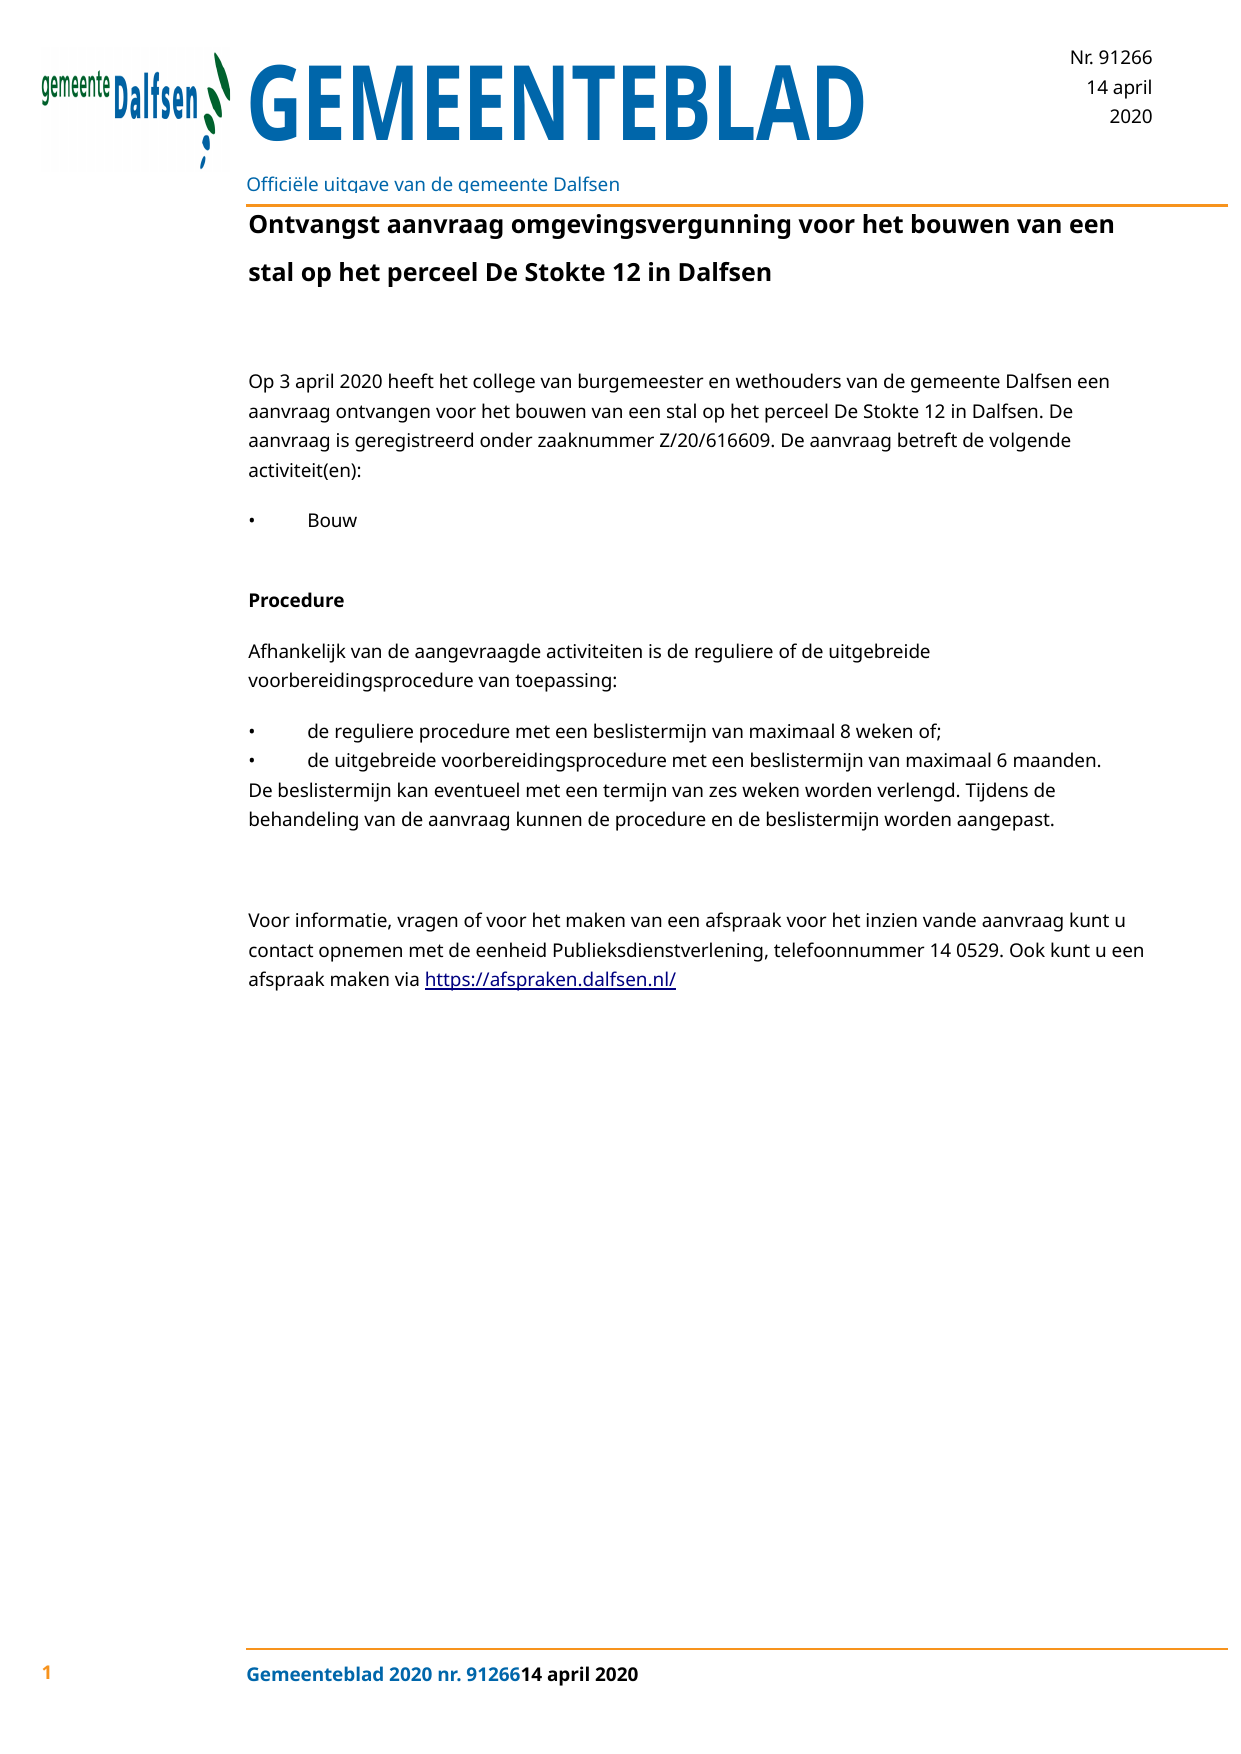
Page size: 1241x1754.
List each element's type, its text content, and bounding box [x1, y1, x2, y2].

text Voor informatie, vragen of voor het maken van een afspraak voor het inzien vande aanvraag kunt u contact opnemen met de eenheid Publieksdienstverlening, telefoonnummer 14 0529. Ook kunt u een afspraak maken via https://afspraken.dalfsen.nl/ [248, 907, 1152, 992]
list de reguliere procedure met een beslistermijn van maximaal 8 weken of; [248, 718, 1152, 744]
text De beslistermijn kan eventueel met een termijn van zes weken worden verlengd. Tijdens de behandeling van de aanvraag kunnen de procedure en de beslistermijn worden aangepast. [248, 777, 1152, 832]
text Afhankelijk van de aangevraagde activiteiten is de reguliere of de uitgebreide voorbereidingsprocedure van toepassing: [248, 638, 1152, 693]
list Bouw [248, 507, 1152, 533]
text Op 3 april 2020 heeft het college van burgemeester en wethouders van de gemeente Dalfsen een aanvraag ontvangen voor het bouwen van een stal op het perceel De Stokte 12 in Dalfsen. De aanvraag is geregistreerd onder zaaknummer Z/20/616609. De aanvraag betreft de volgende activiteit(en): [248, 368, 1152, 483]
text Ontvangst aanvraag omgevingsvergunning voor het bouwen van een stal op het perceel De Stokte 12 in Dalfsen [248, 207, 1152, 288]
text Procedure [248, 587, 1152, 613]
picture [41, 47, 231, 172]
list de uitgebreide voorbereidingsprocedure met een beslistermijn van maximaal 6 maanden. [248, 747, 1152, 773]
